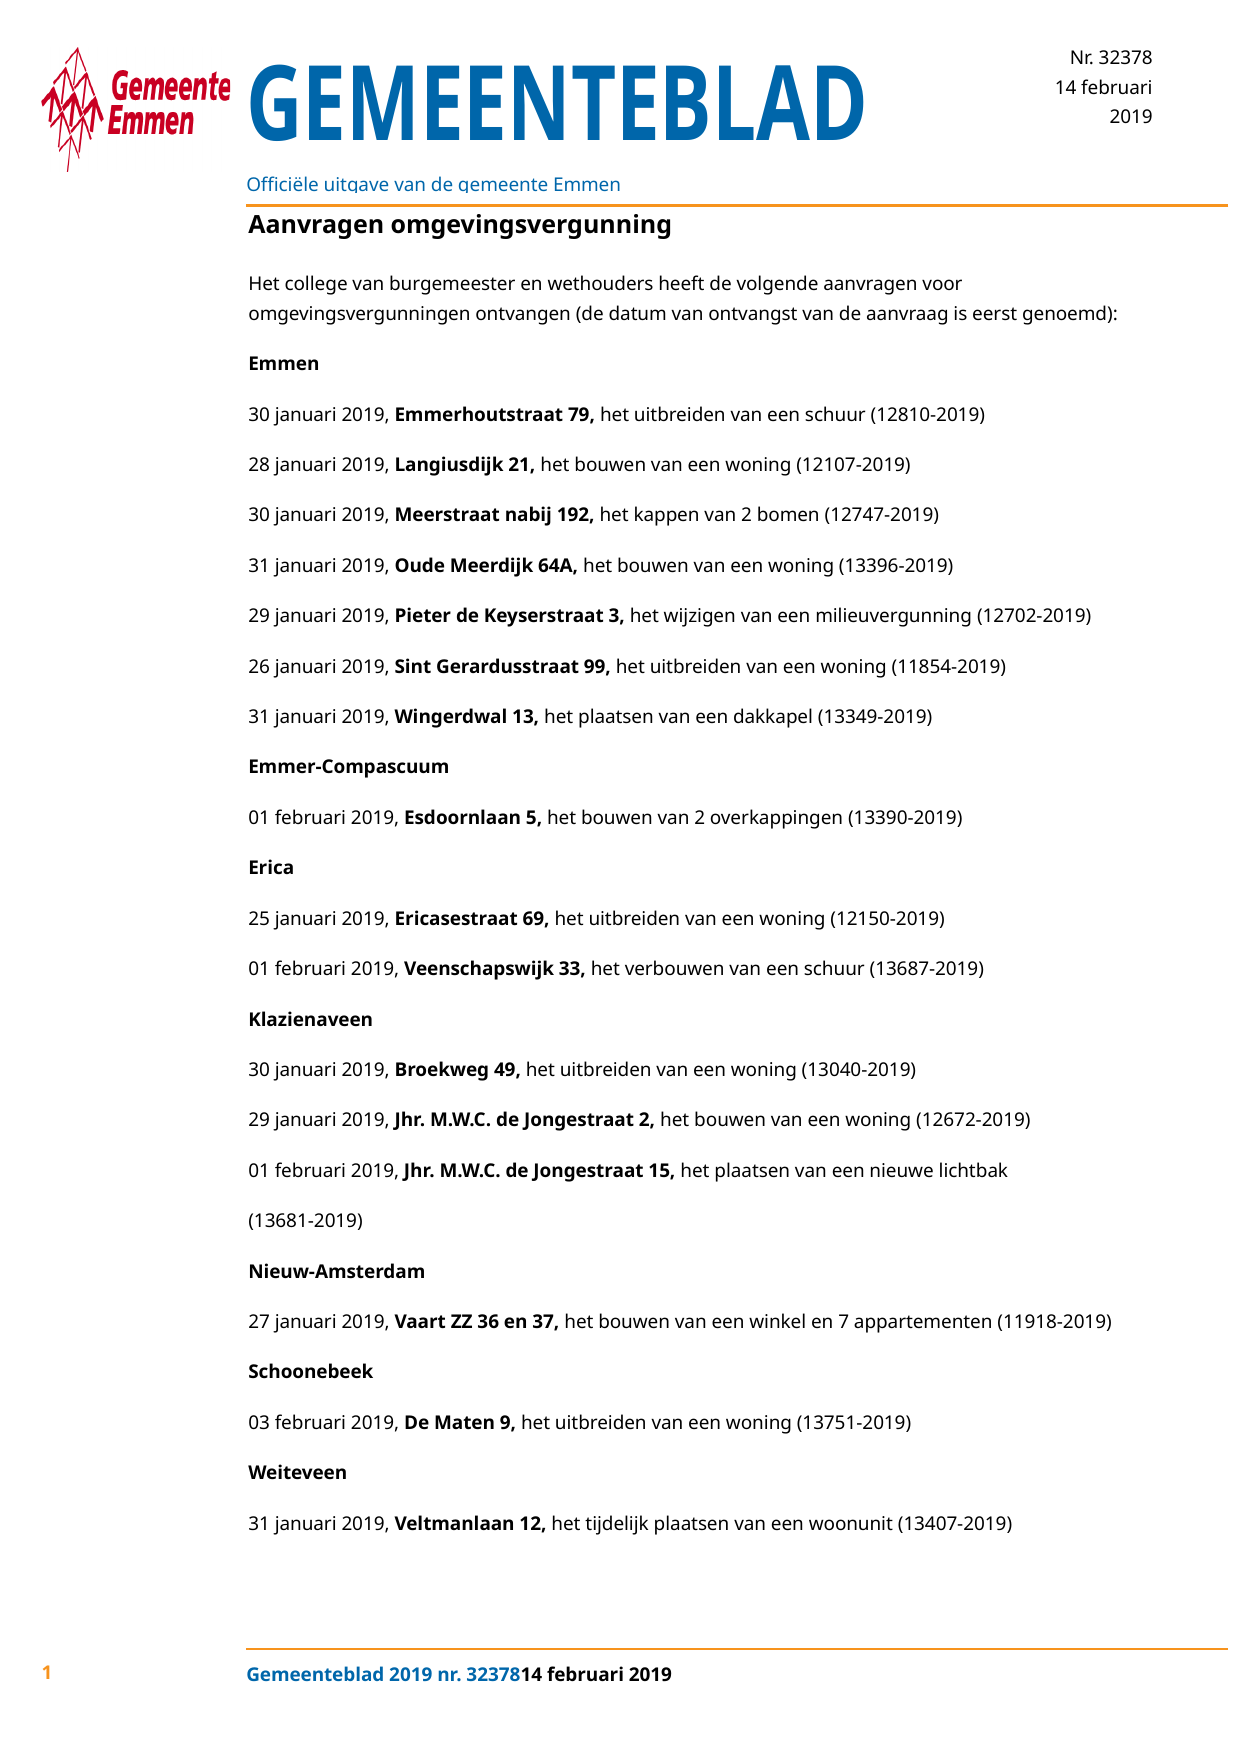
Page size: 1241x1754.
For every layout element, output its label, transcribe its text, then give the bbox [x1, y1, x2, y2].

text 27 januari 2019, Vaart ZZ 36 en 37, het bouwen van een winkel en 7 appartementen (11918-2019) [248, 1308, 1152, 1334]
text Erica [248, 854, 1152, 880]
picture [41, 47, 231, 172]
text 29 januari 2019, Jhr. M.W.C. de Jongestraat 2, het bouwen van een woning (12672-2019) [248, 1107, 1152, 1132]
text 30 januari 2019, Meerstraat nabij 192, het kappen van 2 bomen (12747-2019) [248, 502, 1152, 527]
text 31 januari 2019, Oude Meerdijk 64A, het bouwen van een woning (13396-2019) [248, 552, 1152, 578]
text Emmer-Compascuum [248, 754, 1152, 779]
text 31 januari 2019, Veltmanlaan 12, het tijdelijk plaatsen van een woonunit (13407-2019) [248, 1510, 1152, 1536]
text 01 februari 2019, Jhr. M.W.C. de Jongestraat 15, het plaatsen van een nieuwe lichtbak [248, 1157, 1152, 1183]
text Klazienaveen [248, 1006, 1152, 1031]
text (13681-2019) [248, 1207, 1152, 1233]
text 01 februari 2019, Veenschapswijk 33, het verbouwen van een schuur (13687-2019) [248, 955, 1152, 981]
text Weiteveen [248, 1459, 1152, 1485]
text Schoonebeek [248, 1359, 1152, 1384]
text 31 januari 2019, Wingerdwal 13, het plaatsen van een dakkapel (13349-2019) [248, 703, 1152, 729]
text Nieuw-Amsterdam [248, 1258, 1152, 1283]
text 25 januari 2019, Ericasestraat 69, het uitbreiden van een woning (12150-2019) [248, 905, 1152, 931]
text 30 januari 2019, Emmerhoutstraat 79, het uitbreiden van een schuur (12810-2019) [248, 401, 1152, 426]
text Aanvragen omgevingsvergunning [248, 207, 1152, 241]
text 03 februari 2019, De Maten 9, het uitbreiden van een woning (13751-2019) [248, 1409, 1152, 1435]
text 01 februari 2019, Esdoornlaan 5, het bouwen van 2 overkappingen (13390-2019) [248, 804, 1152, 830]
text Het college van burgemeester en wethouders heeft de volgende aanvragen voor omgevingsvergunningen ontvangen (de datum van ontvangst van de aanvraag is eerst genoemd): [248, 270, 1152, 326]
text 26 januari 2019, Sint Gerardusstraat 99, het uitbreiden van een woning (11854-2019) [248, 653, 1152, 678]
text 29 januari 2019, Pieter de Keyserstraat 3, het wijzigen van een milieuvergunning (12702-2019) [248, 602, 1152, 628]
text Emmen [248, 350, 1152, 376]
text 30 januari 2019, Broekweg 49, het uitbreiden van een woning (13040-2019) [248, 1056, 1152, 1082]
text 28 januari 2019, Langiusdijk 21, het bouwen van een woning (12107-2019) [248, 451, 1152, 477]
